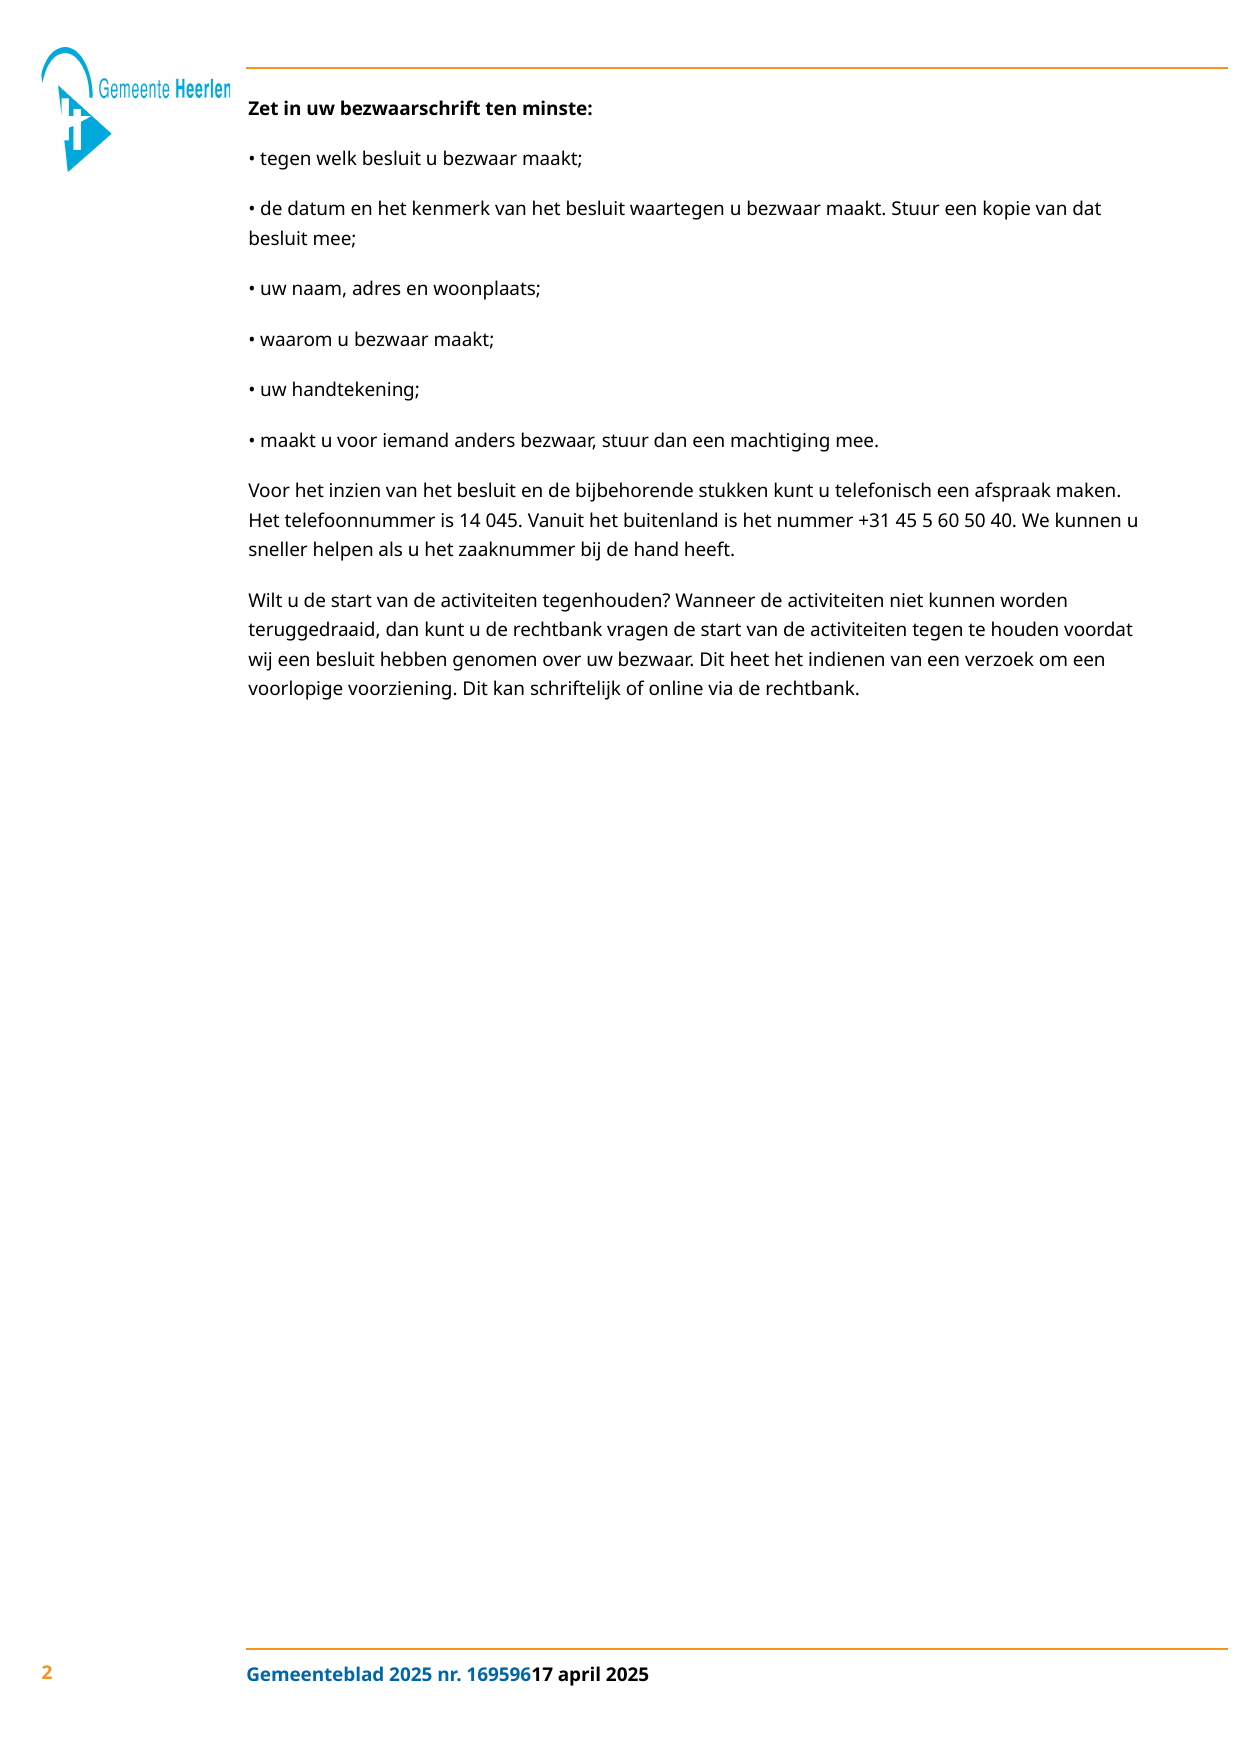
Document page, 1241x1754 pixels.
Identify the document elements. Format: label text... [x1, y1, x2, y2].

text • tegen welk besluit u bezwaar maakt; [248, 145, 1152, 171]
text • maakt u voor iemand anders bezwaar, stuur dan een machtiging mee. [248, 427, 1152, 453]
picture [41, 47, 231, 172]
text Voor het inzien van het besluit en de bijbehorende stukken kunt u telefonisch een afspraak maken. Het telefoonnummer is 14 045. Vanuit het buitenland is het nummer +31 45 5 60 50 40. We kunnen u sneller helpen als u het zaaknummer bij de hand heeft. [248, 477, 1152, 562]
text • uw naam, adres en woonplaats; [248, 276, 1152, 301]
picture [41, 47, 59, 70]
text • uw handtekening; [248, 376, 1152, 402]
text Wilt u de start van de activiteiten tegenhouden? Wanneer de activiteiten niet kunnen worden teruggedraaid, dan kunt u de rechtbank vragen de start van de activiteiten tegen te houden voordat wij een besluit hebben genomen over uw bezwaar. Dit heet het indienen van een verzoek om een voorlopige voorziening. Dit kan schriftelijk of online via de rechtbank. [248, 587, 1152, 701]
text Zet in uw bezwaarschrift ten minste: [248, 95, 1152, 121]
text • de datum en het kenmerk van het besluit waartegen u bezwaar maakt. Stuur een kopie van dat besluit mee; [248, 196, 1152, 251]
text • waarom u bezwaar maakt; [248, 326, 1152, 352]
